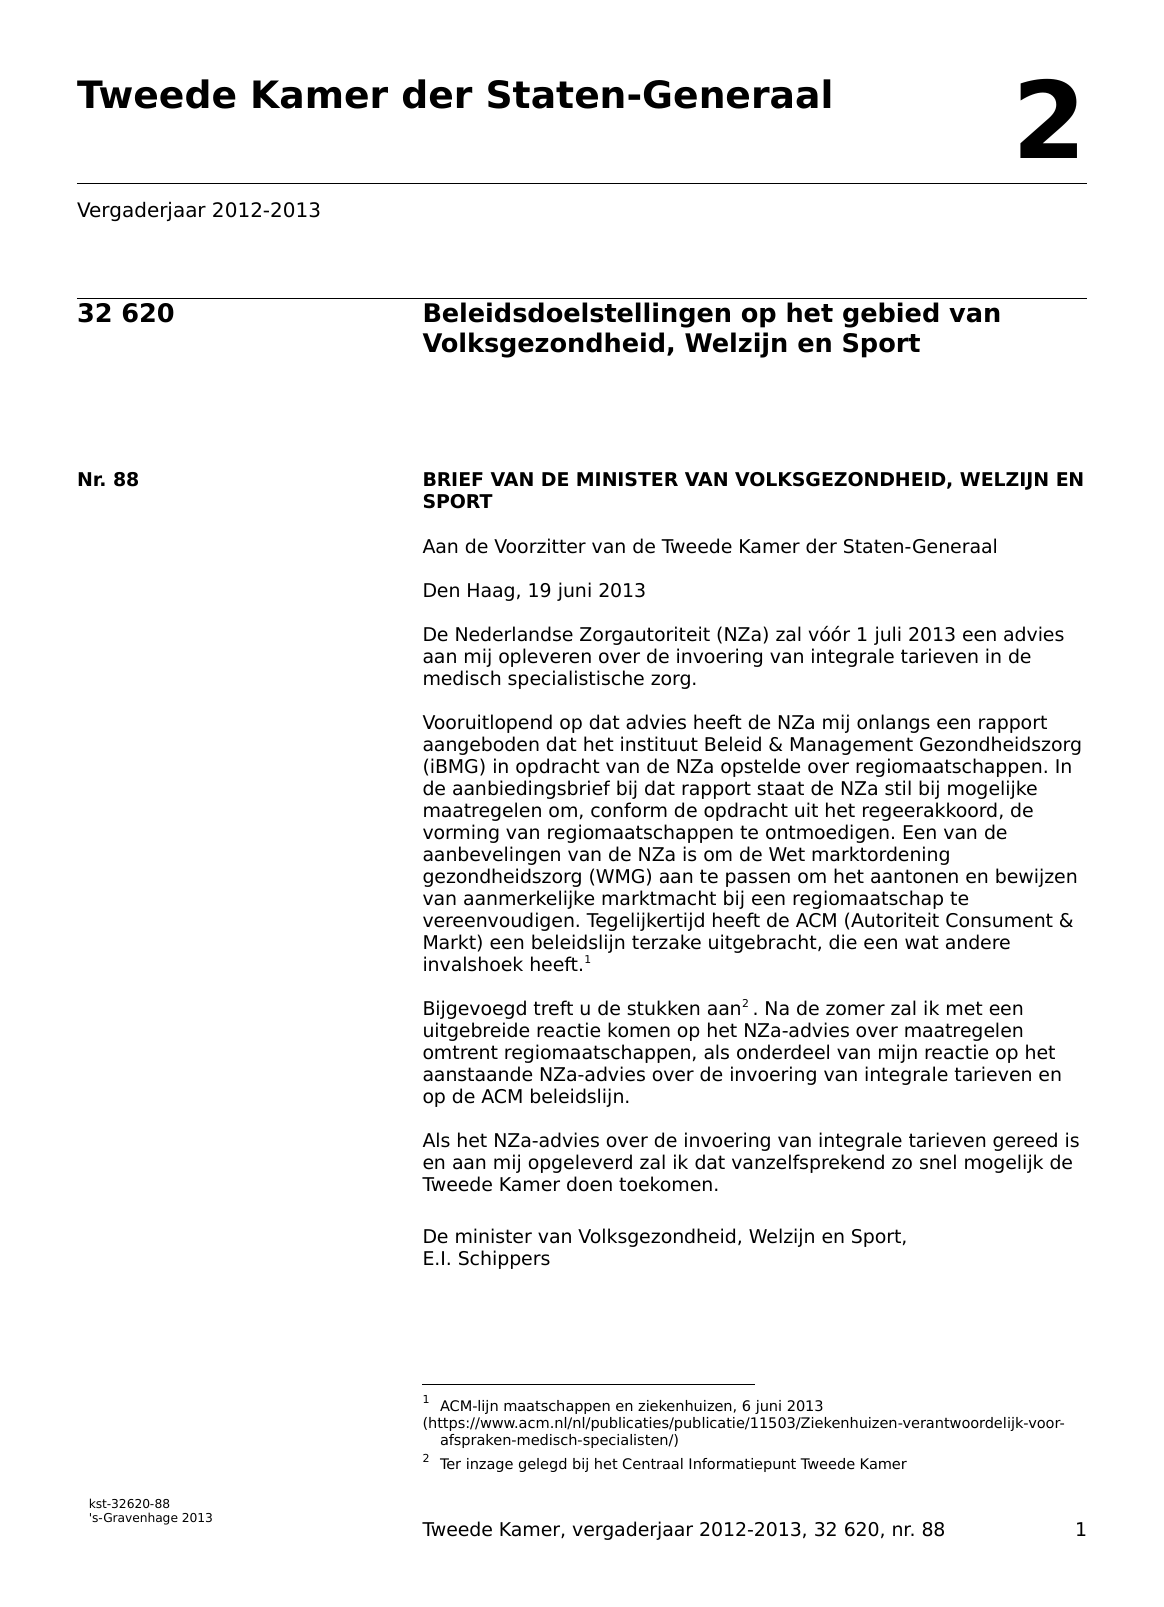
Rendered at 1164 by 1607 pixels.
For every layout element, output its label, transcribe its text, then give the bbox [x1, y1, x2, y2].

text Aan de Voorzitter van de Tweede Kamer der Staten-Generaal [422, 536, 1087, 557]
table_cell Vergaderjaar 2012-2013 [77, 184, 1087, 298]
text kst-32620-88 [88, 1497, 323, 1511]
text De Nederlandse Zorgautoriteit (NZa) zal vóór 1 juli 2013 een advies aan mij opleveren over de invoering van integrale tarieven in de medisch specialistische zorg. [422, 624, 1087, 690]
text 's-Gravenhage 2013 [88, 1511, 323, 1525]
table_header 2 [886, 59, 1087, 183]
text Ter inzage gelegd bij het Centraal Informatiepunt Tweede Kamer [422, 1452, 1087, 1474]
subtitle 32 620 Beleidsdoelstellingen op het gebied van Volksgezondheid, Welzijn en Sport [77, 299, 1087, 358]
text Vooruitlopend op dat advies heeft de NZa mij onlangs een rapport aangeboden dat het instituut Beleid & Management Gezondheidszorg (iBMG) in opdracht van de NZa opstelde over regiomaatschappen. In de aanbiedingsbrief bij dat rapport staat de NZa stil bij mogelijke maatregelen om, conform de opdracht uit het regeerakkoord, de vorming van regiomaatschappen te ontmoedigen. Een van de aanbevelingen van de NZa is om de Wet marktordening gezondheidszorg (WMG) aan te passen om het aantonen en bewijzen van aanmerkelijke marktmacht bij een regiomaatschap te vereenvoudigen. Tegelijkertijd heeft de ACM (Autoriteit Consument & Markt) een beleidslijn terzake uitgebracht, die een wat andere invalshoek heeft. [422, 712, 1087, 976]
text ACM-lijn maatschappen en ziekenhuizen, 6 juni 2013 [422, 1393, 1087, 1416]
text (https://www.acm.nl/nl/publicaties/publicatie/11503/Ziekenhuizen-verantwoordelijk-voor-afspraken-medisch-specialisten/) [422, 1416, 1087, 1449]
table_header Tweede Kamer der Staten-Generaal [77, 59, 886, 183]
text Bijgevoegd treft u de stukken aan. Na de zomer zal ik met een uitgebreide reactie komen op het NZa-advies over maatregelen omtrent regiomaatschappen, als onderdeel van mijn reactie op het aanstaande NZa-advies over de invoering van integrale tarieven en op de ACM beleidslijn. [422, 998, 1087, 1108]
text Als het NZa-advies over de invoering van integrale tarieven gereed is en aan mij opgeleverd zal ik dat vanzelfsprekend zo snel mogelijk de Tweede Kamer doen toekomen. [422, 1130, 1087, 1196]
text De minister van Volksgezondheid, Welzijn en Sport, E.I. Schippers [422, 1226, 1087, 1270]
subtitle Nr. 88 BRIEF VAN DE MINISTER VAN VOLKSGEZONDHEID, WELZIJN EN SPORT [77, 469, 1087, 513]
text Den Haag, 19 juni 2013 [422, 580, 1087, 602]
